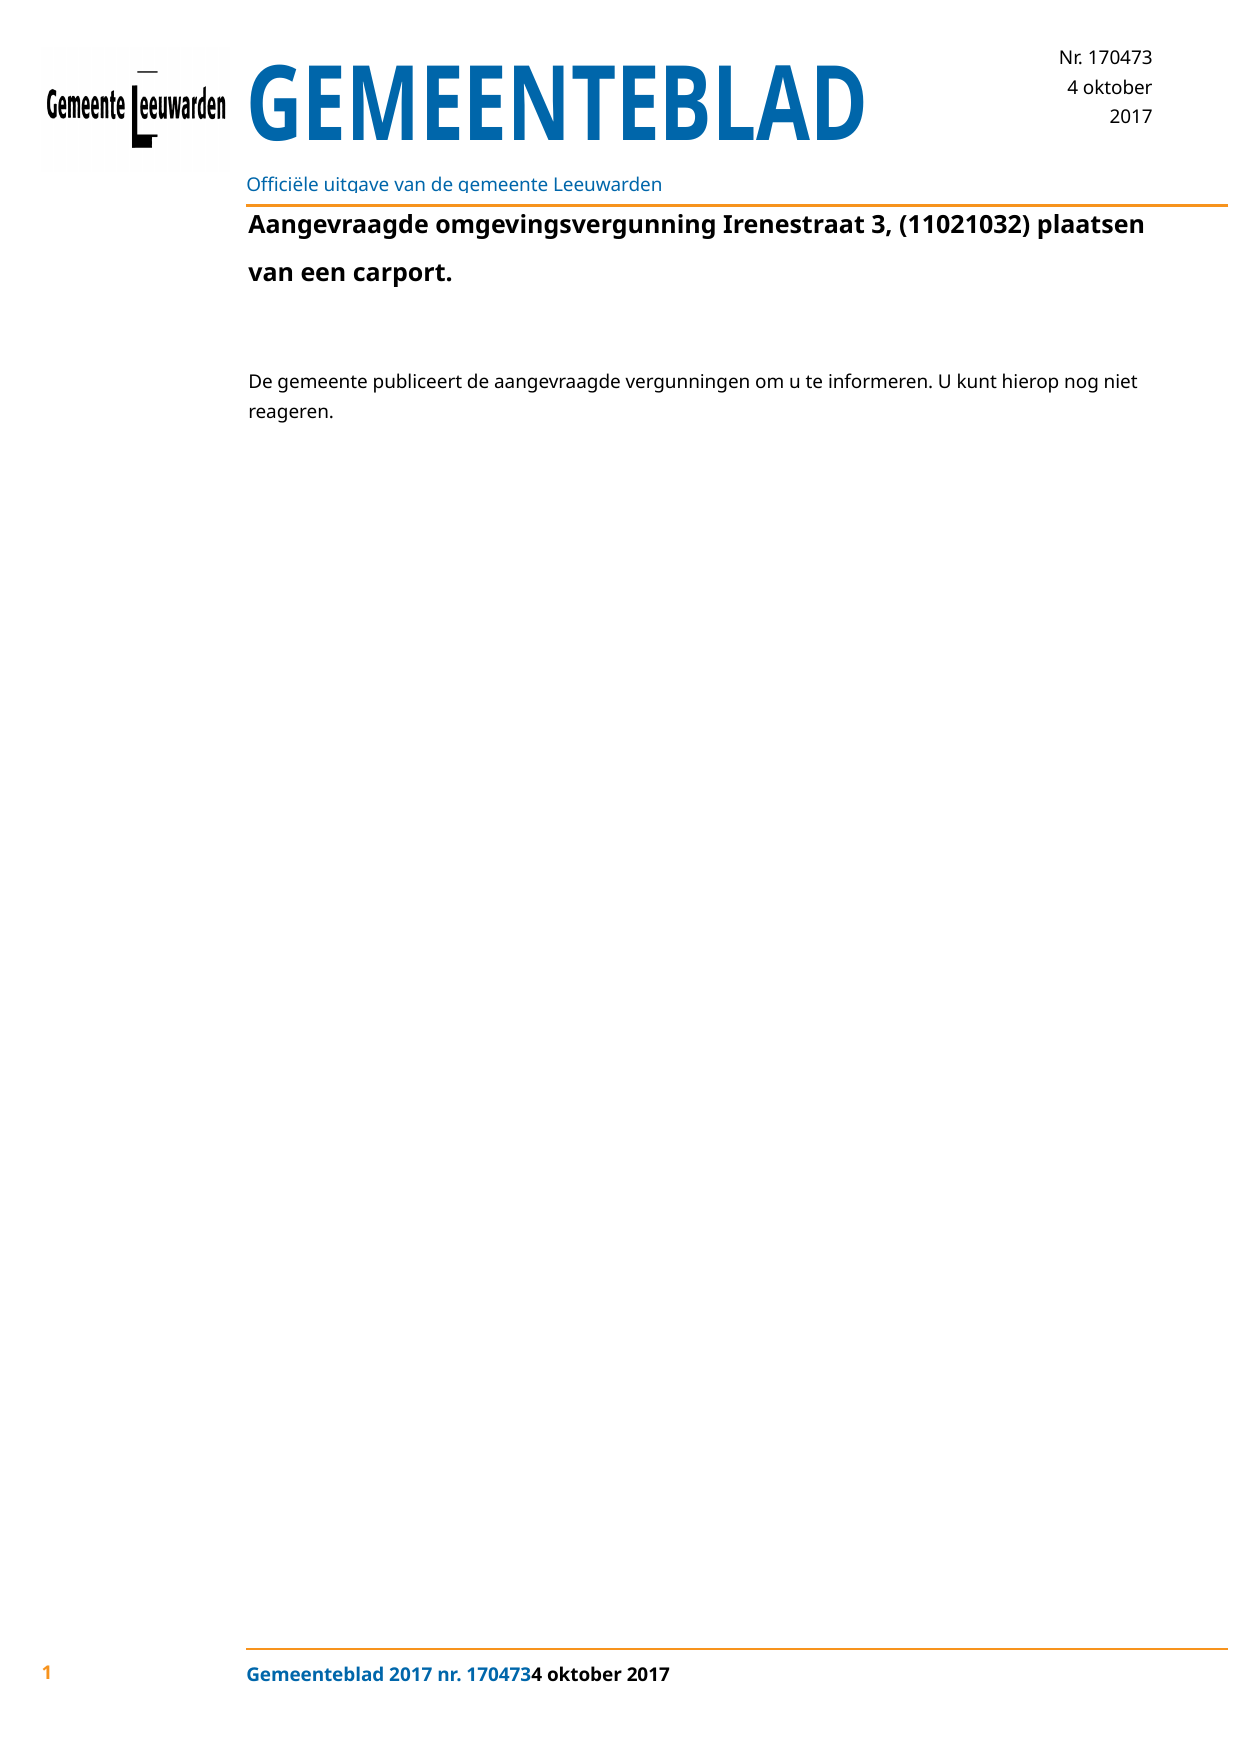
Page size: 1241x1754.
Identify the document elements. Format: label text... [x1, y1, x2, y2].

picture [41, 47, 231, 172]
text Aangevraagde omgevingsvergunning Irenestraat 3, (11021032) plaatsen van een carport. [248, 207, 1152, 288]
text De gemeente publiceert de aangevraagde vergunningen om u te informeren. U kunt hierop nog niet reageren. [248, 368, 1152, 424]
